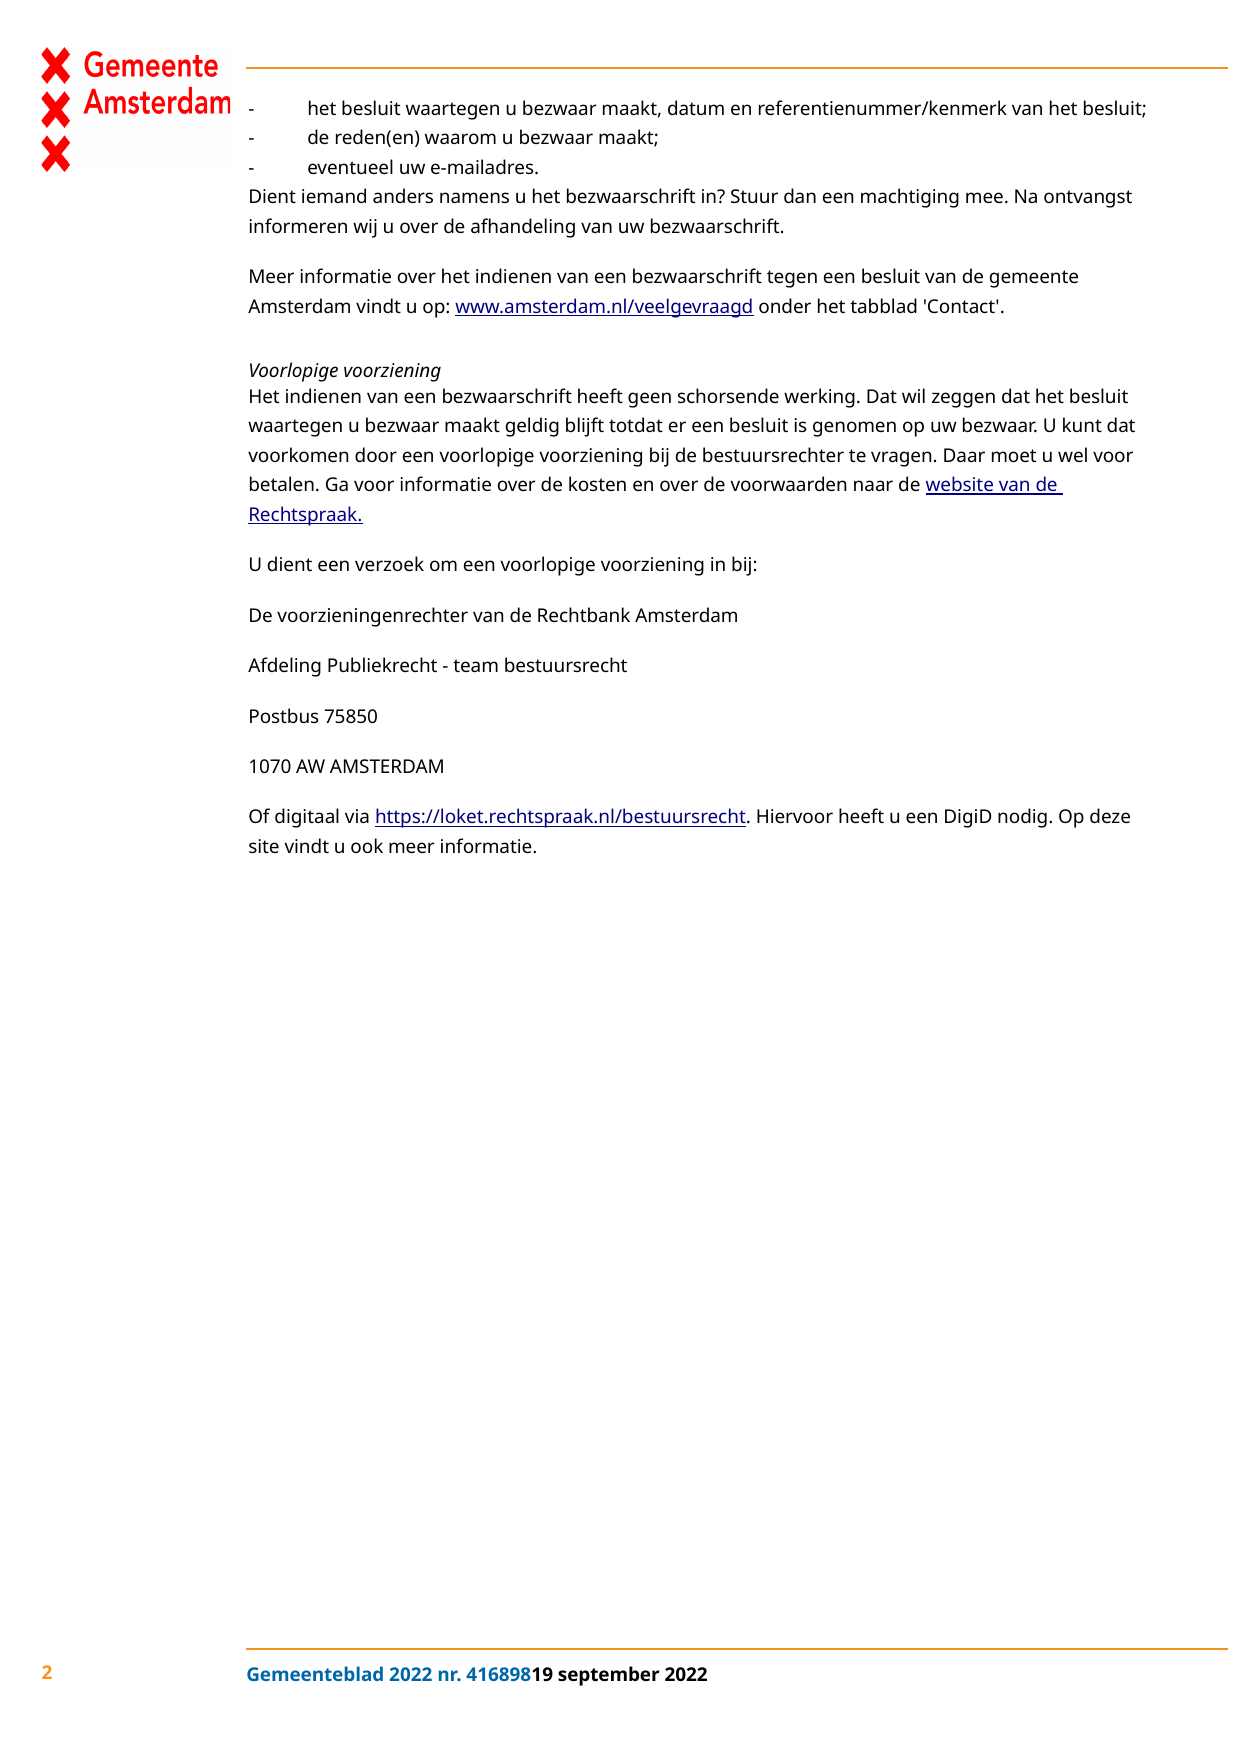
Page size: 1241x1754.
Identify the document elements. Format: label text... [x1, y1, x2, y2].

text Voorlopige voorziening [248, 357, 1152, 383]
list het besluit waartegen u bezwaar maakt, datum en referentienummer/kenmerk van het besluit; [248, 95, 1152, 121]
text U dient een verzoek om een voorlopige voorziening in bij: [248, 552, 1152, 577]
text De voorzieningenrechter van de Rechtbank Amsterdam [248, 602, 1152, 628]
picture [41, 47, 231, 172]
text Of digitaal via https://loket.rechtspraak.nl/bestuursrecht. Hiervoor heeft u een DigiD nodig. Op deze site vindt u ook meer informatie. [248, 804, 1152, 859]
text 1070 AW AMSTERDAM [248, 753, 1152, 779]
text Dient iemand anders namens u het bezwaarschrift in? Stuur dan een machtiging mee. Na ontvangst informeren wij u over de afhandeling van uw bezwaarschrift. [248, 183, 1152, 239]
text Het indienen van een bezwaarschrift heeft geen schorsende werking. Dat wil zeggen dat het besluit waartegen u bezwaar maakt geldig blijft totdat er een besluit is genomen op uw bezwaar. U kunt dat voorkomen door een voorlopige voorziening bij de bestuursrechter te vragen. Daar moet u wel voor betalen. Ga voor informatie over de kosten en over de voorwaarden naar de website van de Rechtspraak. [248, 383, 1152, 527]
text Meer informatie over het indienen van een bezwaarschrift tegen een besluit van de gemeente Amsterdam vindt u op: www.amsterdam.nl/veelgevraagd onder het tabblad 'Contact'. [248, 263, 1152, 319]
list de reden(en) waarom u bezwaar maakt; [248, 124, 1152, 150]
text Postbus 75850 [248, 703, 1152, 728]
text Afdeling Publiekrecht - team bestuursrecht [248, 652, 1152, 678]
list eventueel uw e-mailadres. [248, 154, 1152, 180]
